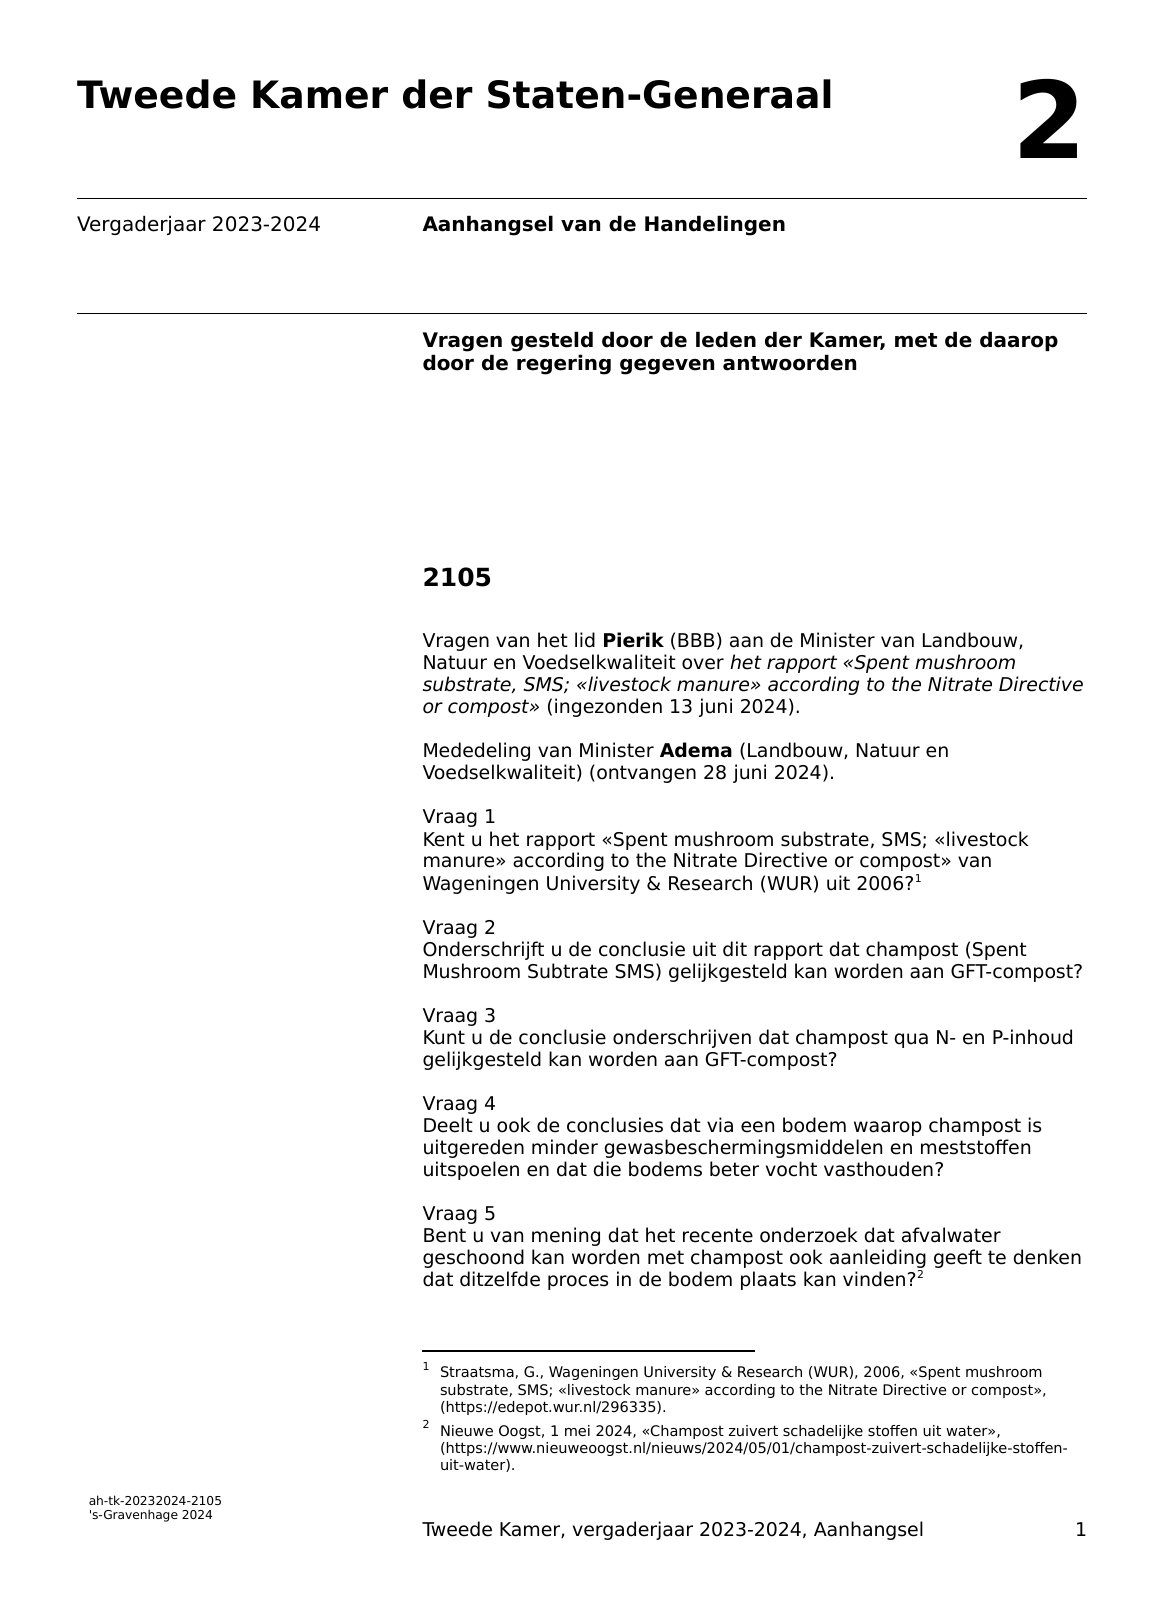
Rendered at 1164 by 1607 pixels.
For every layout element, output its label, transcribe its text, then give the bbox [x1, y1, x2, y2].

text Vragen van het lid Pierik (BBB) aan de Minister van Landbouw, Natuur en Voedselkwaliteit over het rapport «Spent mushroom substrate, SMS; «livestock manure» according to the Nitrate Directive or compost» (ingezonden 13 juni 2024). [422, 630, 1087, 718]
text Straatsma, G., Wageningen University & Research (WUR), 2006, «Spent mushroom substrate, SMS; «livestock manure» according to the Nitrate Directive or compost», (https://edepot.wur.nl/296335). [422, 1360, 1087, 1416]
table_cell Vragen gesteld door de leden der Kamer, met de daarop door de regering gegeven antwoorden [422, 314, 1087, 375]
text Vraag 3 [422, 1005, 1087, 1027]
text Nieuwe Oogst, 1 mei 2024, «Champost zuivert schadelijke stoffen uit water», (https://www.nieuweoogst.nl/nieuws/2024/05/01/champost-zuivert-schadelijke-stoffen-uit-water). [422, 1418, 1087, 1474]
table_cell Aanhangsel van de Handelingen [422, 199, 1087, 313]
text Deelt u ook de conclusies dat via een bodem waarop champost is uitgereden minder gewasbeschermingsmiddelen en meststoffen uitspoelen en dat die bodems beter vocht vasthouden? [422, 1115, 1087, 1181]
text Mededeling van Minister Adema (Landbouw, Natuur en Voedselkwaliteit) (ontvangen 28 juni 2024). [422, 740, 1087, 784]
text Bent u van mening dat het recente onderzoek dat afvalwater geschoond kan worden met champost ook aanleiding geeft te denken dat ditzelfde proces in de bodem plaats kan vinden? [422, 1225, 1087, 1291]
table_cell Vergaderjaar 2023-2024 [77, 199, 422, 313]
text Vraag 4 [422, 1093, 1087, 1115]
table_cell [77, 314, 422, 375]
text Kunt u de conclusie onderschrijven dat champost qua N- en P-inhoud gelijkgesteld kan worden aan GFT-compost? [422, 1027, 1087, 1071]
text Onderschrijft u de conclusie uit dit rapport dat champost (Spent Mushroom Subtrate SMS) gelijkgesteld kan worden aan GFT-compost? [422, 938, 1087, 982]
text 2105 [422, 563, 1087, 592]
text Vraag 2 [422, 917, 1087, 938]
text Kent u het rapport «Spent mushroom substrate, SMS; «livestock manure» according to the Nitrate Directive or compost» van Wageningen University & Research (WUR) uit 2006? [422, 828, 1087, 894]
text Vraag 5 [422, 1203, 1087, 1225]
text Vraag 1 [422, 806, 1087, 828]
text 's-Gravenhage 2024 [88, 1508, 323, 1522]
table_header 2 [886, 59, 1087, 198]
table_header Tweede Kamer der Staten-Generaal [77, 59, 886, 198]
text ah-tk-20232024-2105 [88, 1494, 323, 1508]
